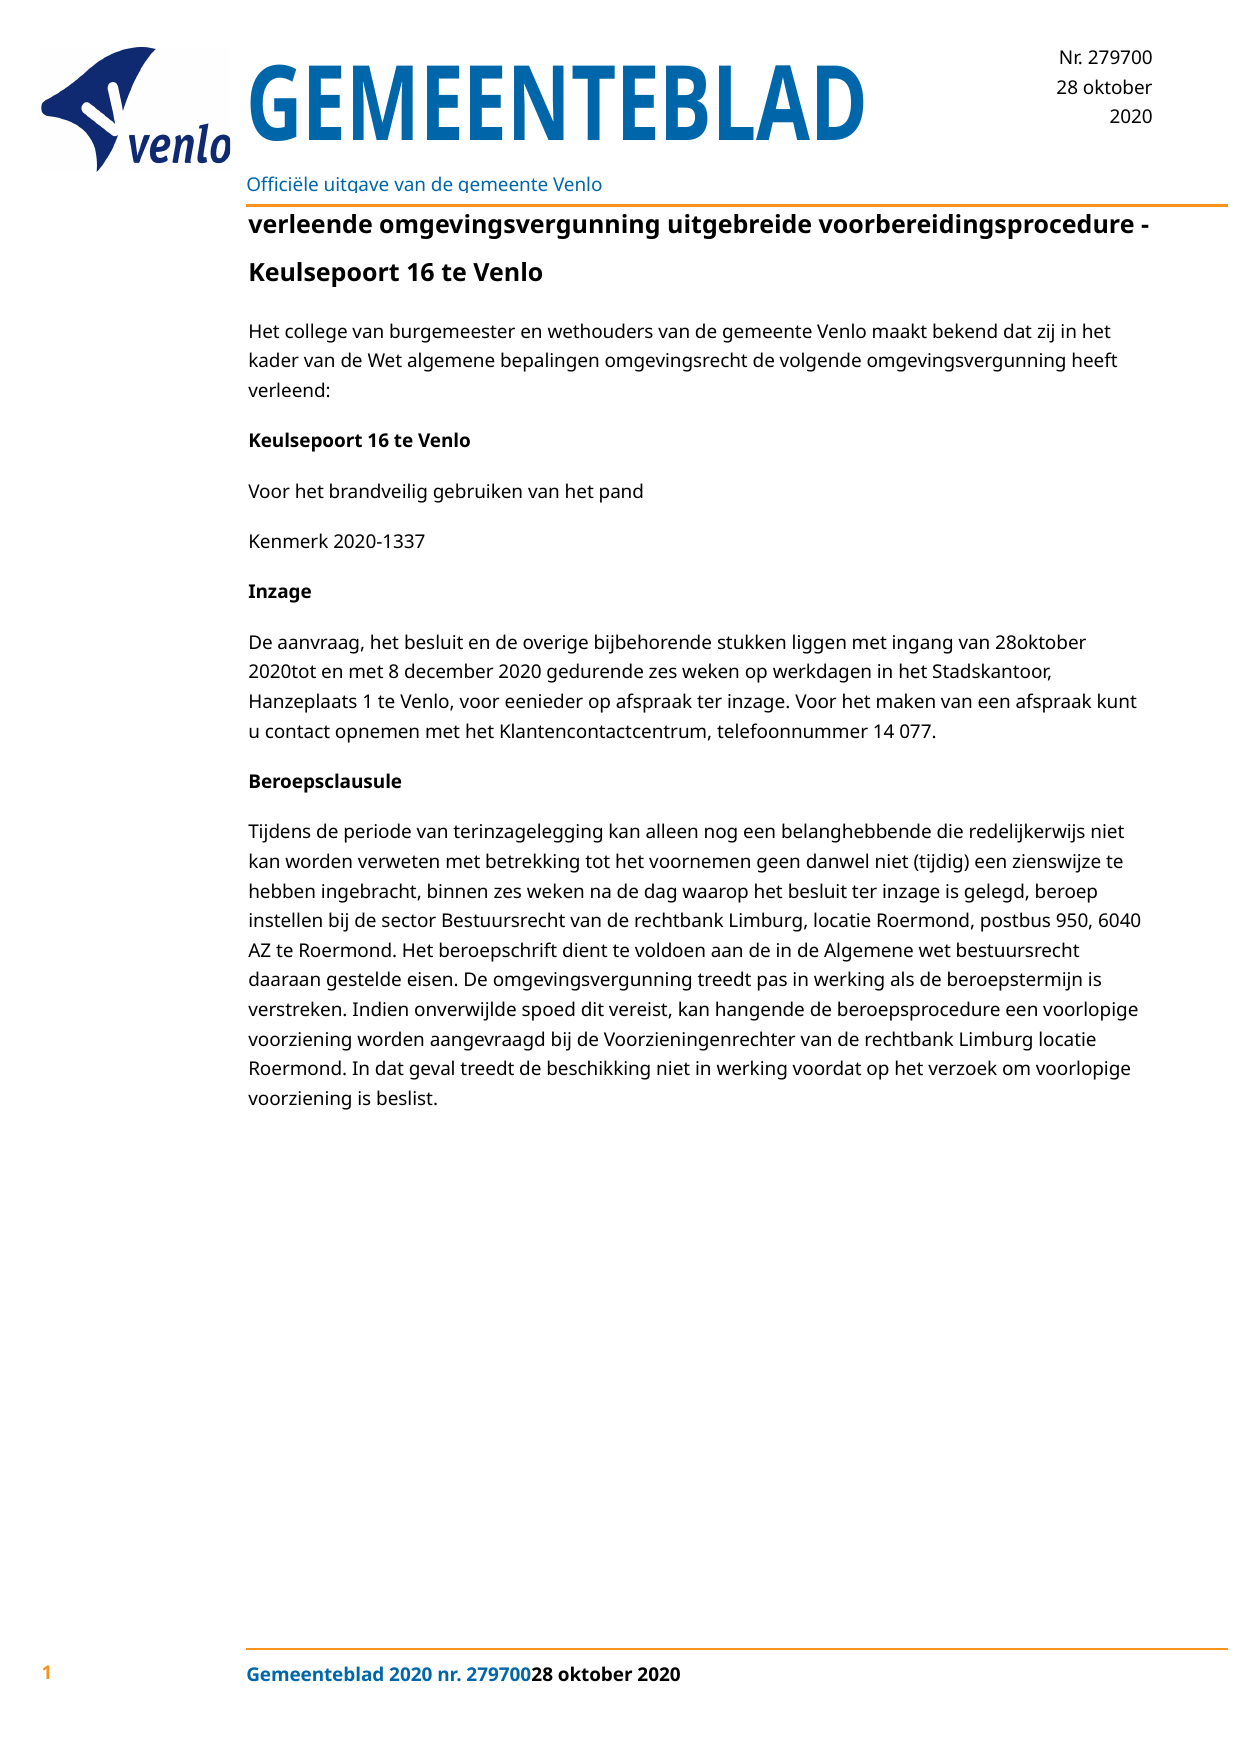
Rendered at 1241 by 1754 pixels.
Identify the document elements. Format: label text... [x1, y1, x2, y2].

text Inzage [248, 579, 1152, 604]
text Voor het brandveilig gebruiken van het pand [248, 478, 1152, 504]
picture [41, 47, 231, 172]
text Beroepsclausule [248, 768, 1152, 794]
text De aanvraag, het besluit en de overige bijbehorende stukken liggen met ingang van 28oktober 2020tot en met 8 december 2020 gedurende zes weken op werkdagen in het Stadskantoor, Hanzeplaats 1 te Venlo, voor eenieder op afspraak ter inzage. Voor het maken van een afspraak kunt u contact opnemen met het Klantencontactcentrum, telefoonnummer 14 077. [248, 629, 1152, 744]
text Het college van burgemeester en wethouders van de gemeente Venlo maakt bekend dat zij in het kader van de Wet algemene bepalingen omgevingsrecht de volgende omgevingsvergunning heeft verleend: [248, 318, 1152, 403]
text Tijdens de periode van terinzagelegging kan alleen nog een belanghebbende die redelijkerwijs niet kan worden verweten met betrekking tot het voornemen geen danwel niet (tijdig) een zienswijze te hebben ingebracht, binnen zes weken na de dag waarop het besluit ter inzage is gelegd, beroep instellen bij de sector Bestuursrecht van de rechtbank Limburg, locatie Roermond, postbus 950, 6040 AZ te Roermond. Het beroepschrift dient te voldoen aan de in de Algemene wet bestuursrecht daaraan gestelde eisen. De omgevingsvergunning treedt pas in werking als de beroepstermijn is verstreken. Indien onverwijlde spoed dit vereist, kan hangende de beroepsprocedure een voorlopige voorziening worden aangevraagd bij de Voorzieningenrechter van de rechtbank Limburg locatie Roermond. In dat geval treedt de beschikking niet in werking voordat op het verzoek om voorlopige voorziening is beslist. [248, 819, 1152, 1111]
text Kenmerk 2020-1337 [248, 528, 1152, 554]
text Keulsepoort 16 te Venlo [248, 427, 1152, 453]
text verleende omgevingsvergunning uitgebreide voorbereidingsprocedure - Keulsepoort 16 te Venlo [248, 207, 1152, 288]
